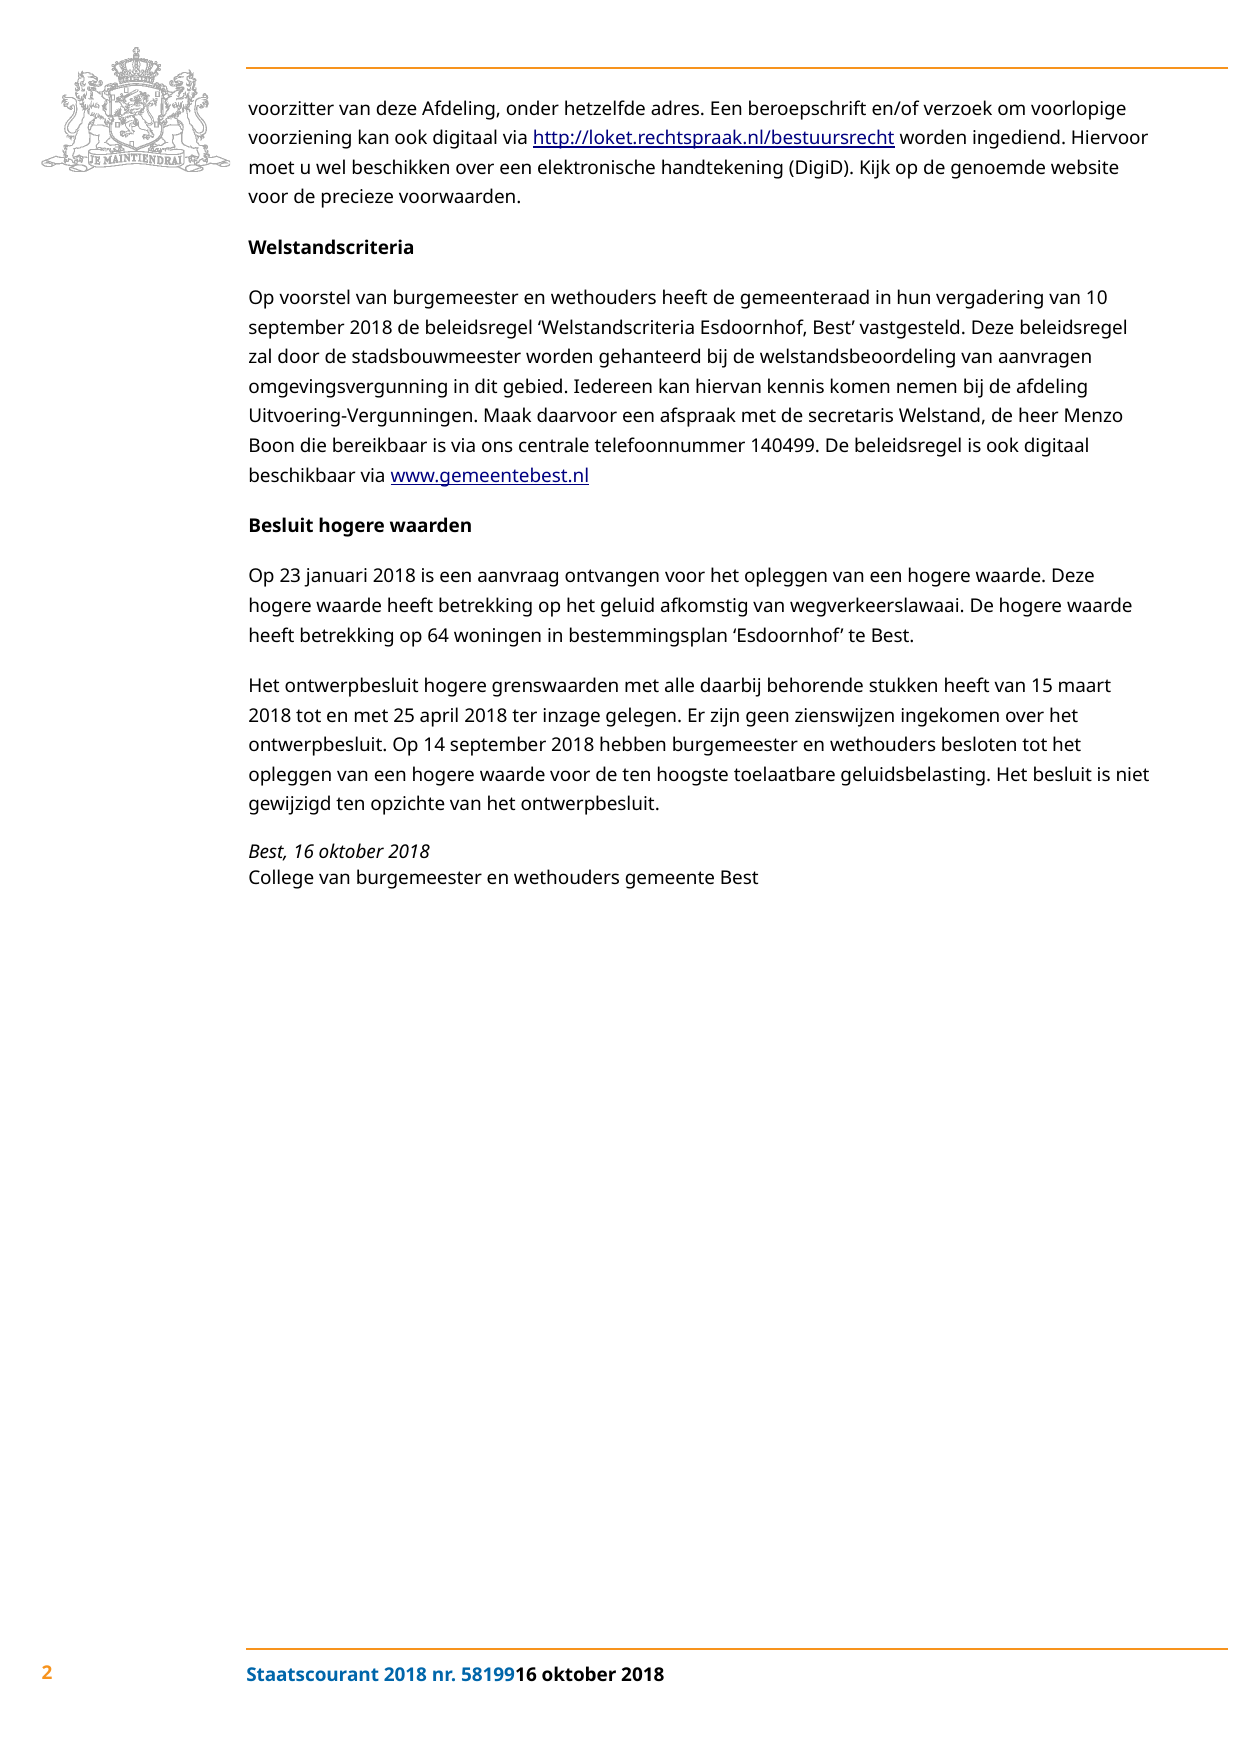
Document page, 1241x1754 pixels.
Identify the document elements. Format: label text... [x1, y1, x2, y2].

text Best, 16 oktober 2018 [248, 838, 1152, 864]
text Besluit hogere waarden [248, 512, 1152, 538]
text Welstandscriteria [248, 234, 1152, 260]
text Op voorstel van burgemeester en wethouders heeft de gemeenteraad in hun vergadering van 10 september 2018 de beleidsregel ‘Welstandscriteria Esdoornhof, Best’ vastgesteld. Deze beleidsregel zal door de stadsbouwmeester worden gehanteerd bij de welstandsbeoordeling van aanvragen omgevingsvergunning in dit gebied. Iedereen kan hiervan kennis komen nemen bij de afdeling Uitvoering-Vergunningen. Maak daarvoor een afspraak met de secretaris Welstand, de heer Menzo Boon die bereikbaar is via ons centrale telefoonnummer 140499. De beleidsregel is ook digitaal beschikbaar via www.gemeentebest.nl [248, 284, 1152, 488]
picture [41, 47, 231, 172]
text College van burgemeester en wethouders gemeente Best [248, 864, 1152, 890]
text Op 23 januari 2018 is een aanvraag ontvangen voor het opleggen van een hogere waarde. Deze hogere waarde heeft betrekking op het geluid afkomstig van wegverkeerslawaai. De hogere waarde heeft betrekking op 64 woningen in bestemmingsplan ‘Esdoornhof’ te Best. [248, 563, 1152, 648]
text voorzitter van deze Afdeling, onder hetzelfde adres. Een beroepschrift en/of verzoek om voorlopige voorziening kan ook digitaal via http://loket.rechtspraak.nl/bestuursrecht worden ingediend. Hiervoor moet u wel beschikken over een elektronische handtekening (DigiD). Kijk op de genoemde website voor de precieze voorwaarden. [248, 95, 1152, 209]
text Het ontwerpbesluit hogere grenswaarden met alle daarbij behorende stukken heeft van 15 maart 2018 tot en met 25 april 2018 ter inzage gelegen. Er zijn geen zienswijzen ingekomen over het ontwerpbesluit. Op 14 september 2018 hebben burgemeester en wethouders besloten tot het opleggen van een hogere waarde voor de ten hoogste toelaatbare geluidsbelasting. Het besluit is niet gewijzigd ten opzichte van het ontwerpbesluit. [248, 672, 1152, 816]
